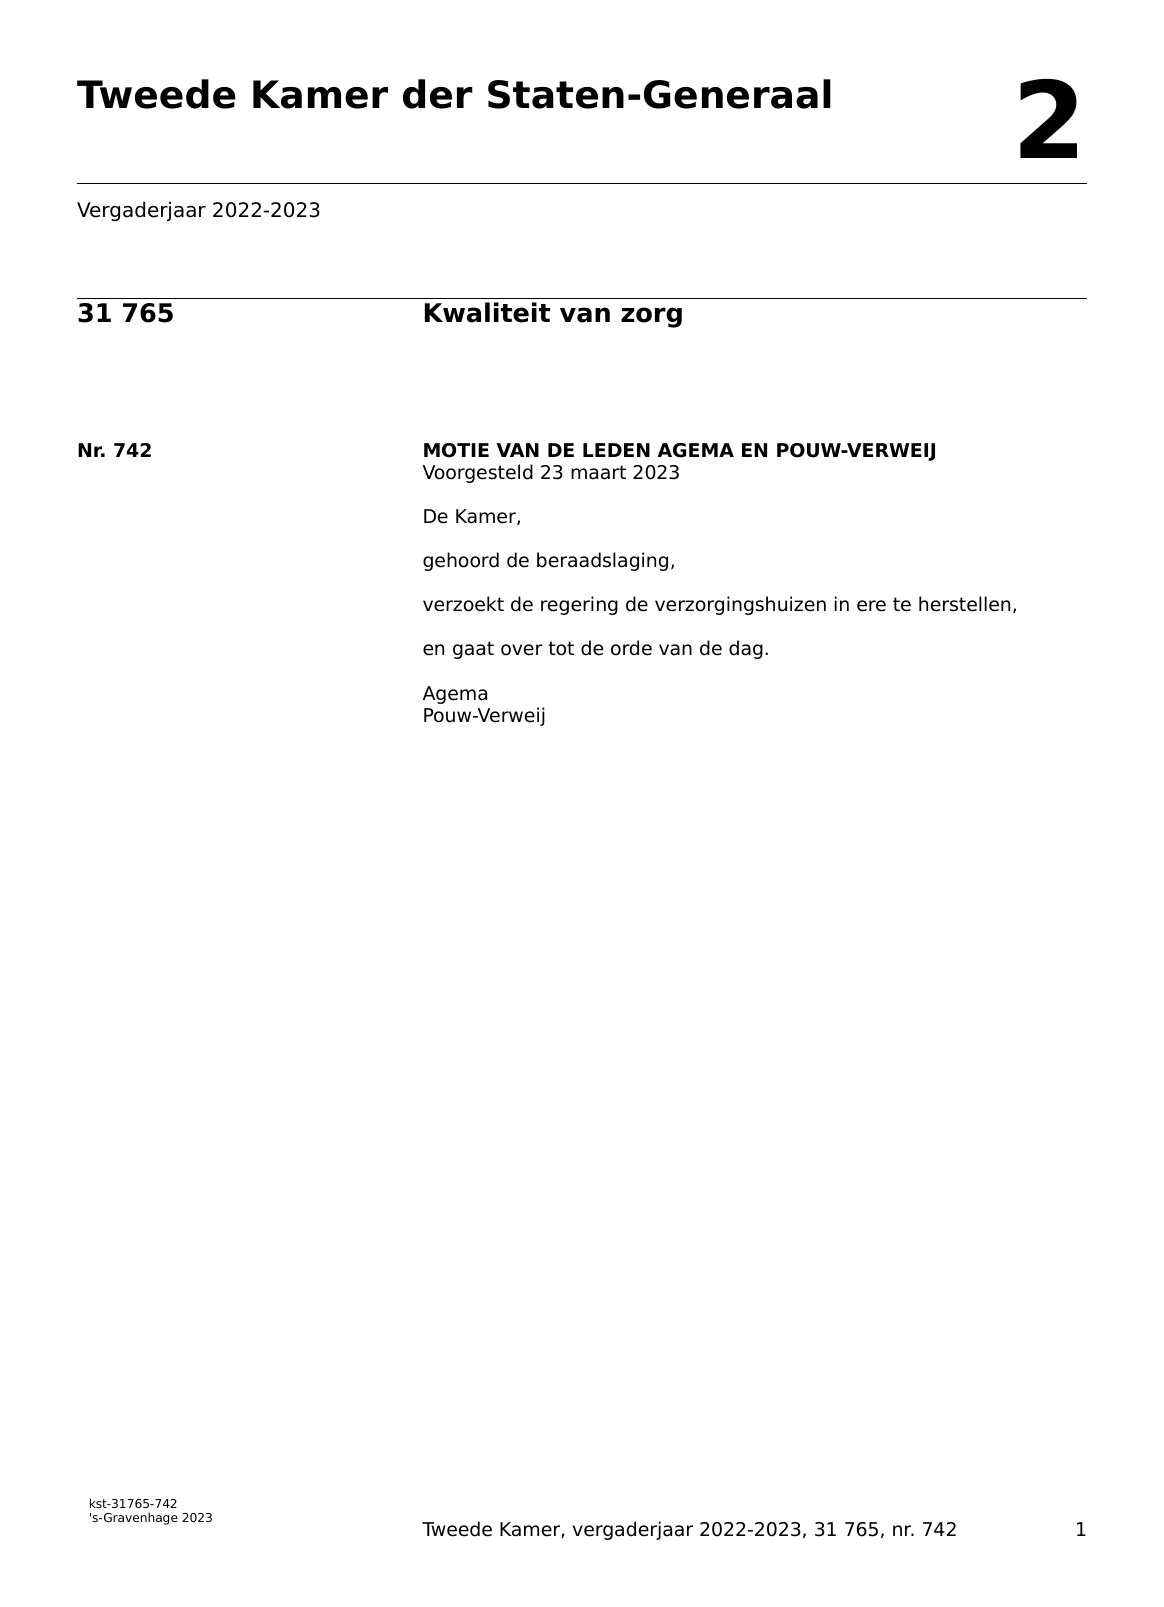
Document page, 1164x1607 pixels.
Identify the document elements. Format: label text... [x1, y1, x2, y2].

subtitle 31 765 Kwaliteit van zorg [77, 299, 1087, 329]
text De Kamer, [422, 506, 1087, 528]
text kst-31765-742 [88, 1497, 323, 1511]
table_cell Vergaderjaar 2022-2023 [77, 184, 1087, 298]
table_header 2 [886, 59, 1087, 183]
text verzoekt de regering de verzorgingshuizen in ere te herstellen, [422, 594, 1087, 616]
subtitle Nr. 742 MOTIE VAN DE LEDEN AGEMA EN POUW-VERWEIJ [77, 440, 1087, 462]
text gehoord de beraadslaging, [422, 550, 1087, 572]
text Voorgesteld 23 maart 2023 [422, 462, 1087, 484]
text Agema [422, 682, 1087, 704]
text 's-Gravenhage 2023 [88, 1511, 323, 1525]
text Pouw-Verweij [422, 704, 1087, 726]
text en gaat over tot de orde van de dag. [422, 638, 1087, 660]
table_header Tweede Kamer der Staten-Generaal [77, 59, 886, 183]
